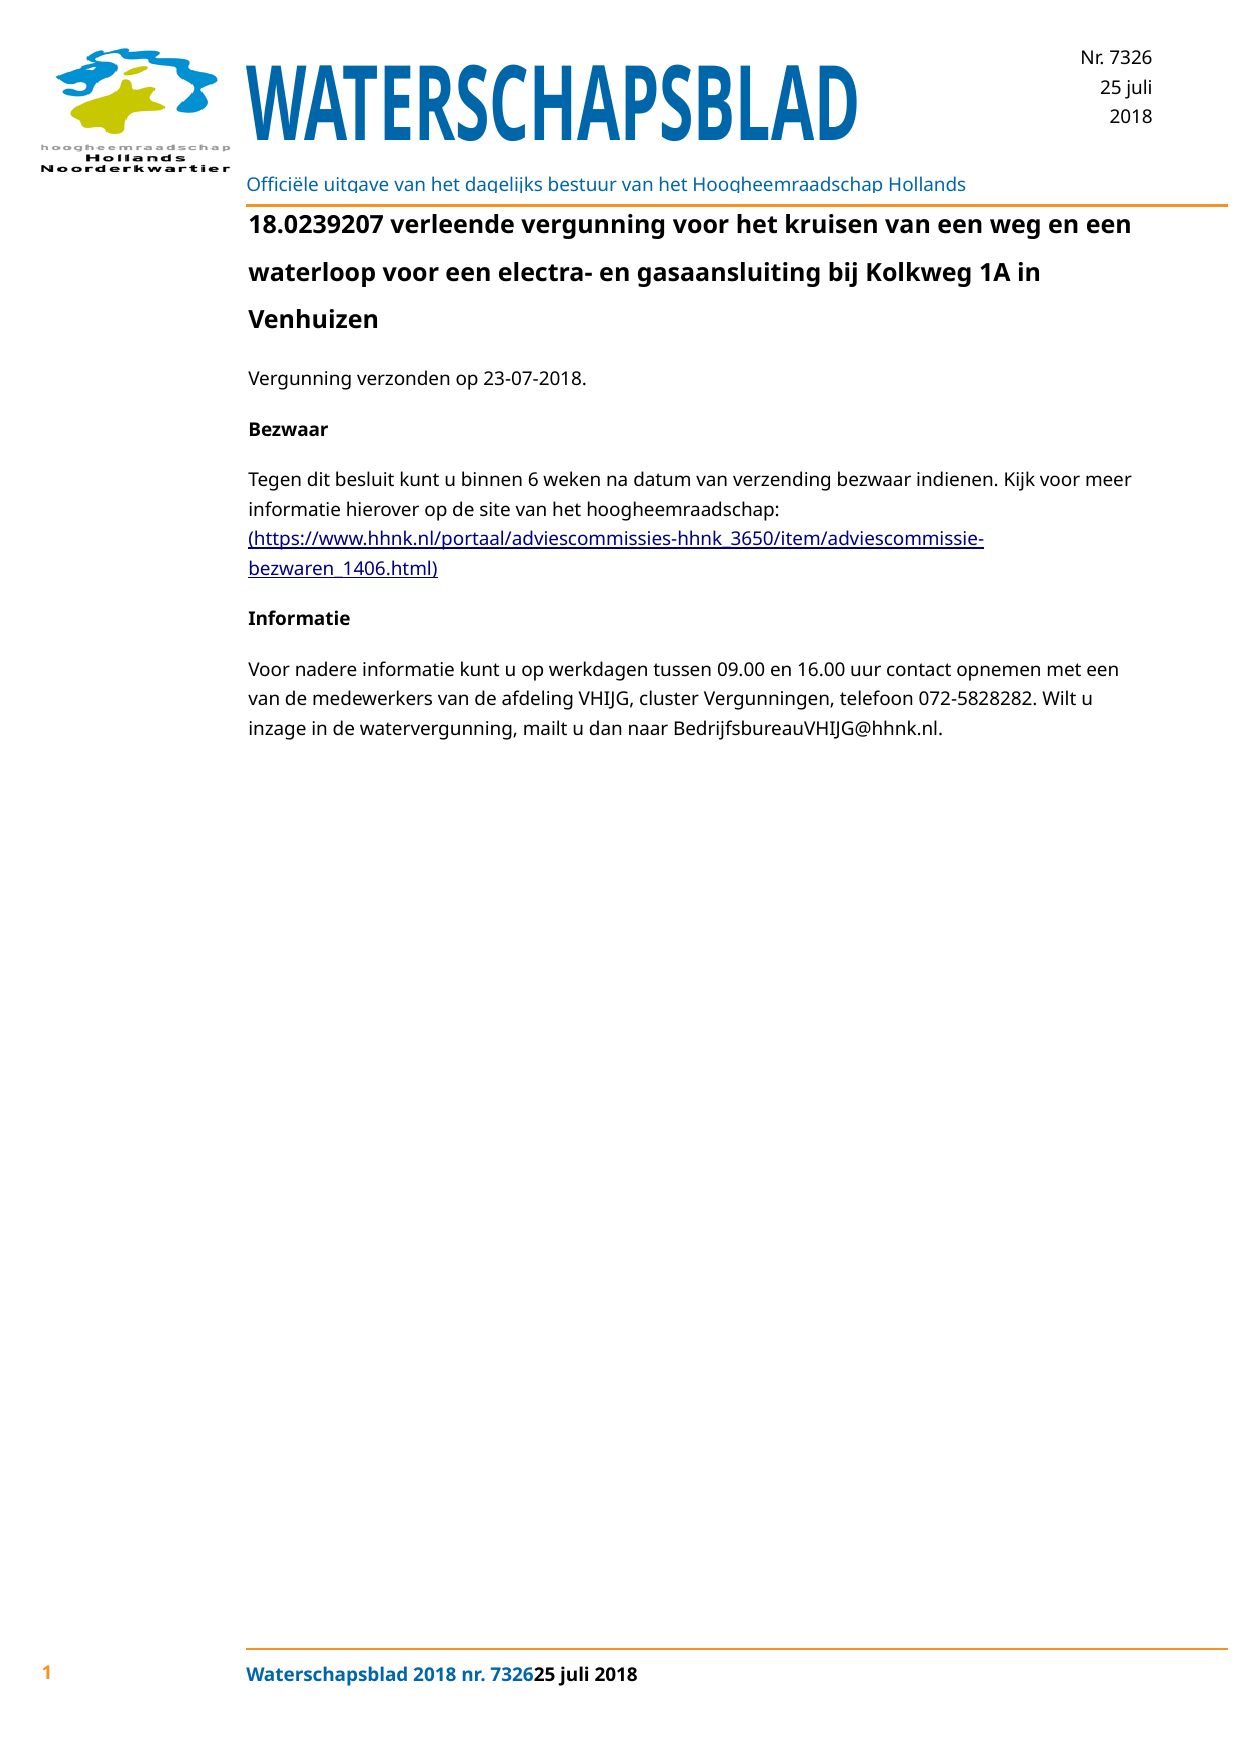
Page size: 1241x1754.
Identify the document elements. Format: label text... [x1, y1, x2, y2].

text Voor nadere informatie kunt u op werkdagen tussen 09.00 en 16.00 uur contact opnemen met een van de medewerkers van de afdeling VHIJG, cluster Vergunningen, telefoon 072-5828282. Wilt u inzage in de watervergunning, mailt u dan naar BedrijfsbureauVHIJG@hhnk.nl. [248, 656, 1152, 741]
text Vergunning verzonden op 23-07-2018. [248, 366, 1152, 391]
text Informatie [248, 606, 1152, 631]
text Bezwaar [248, 416, 1152, 442]
text Tegen dit besluit kunt u binnen 6 weken na datum van verzending bezwaar indienen. Kijk voor meer informatie hierover op de site van het hoogheemraadschap: (https://www.hhnk.nl/portaal/adviescommissies-hhnk_3650/item/adviescommissie-bezwaren_1406.html) [248, 466, 1152, 581]
text 18.0239207 verleende vergunning voor het kruisen van een weg en een waterloop voor een electra- en gasaansluiting bij Kolkweg 1A in Venhuizen [248, 207, 1152, 336]
picture [41, 47, 231, 172]
